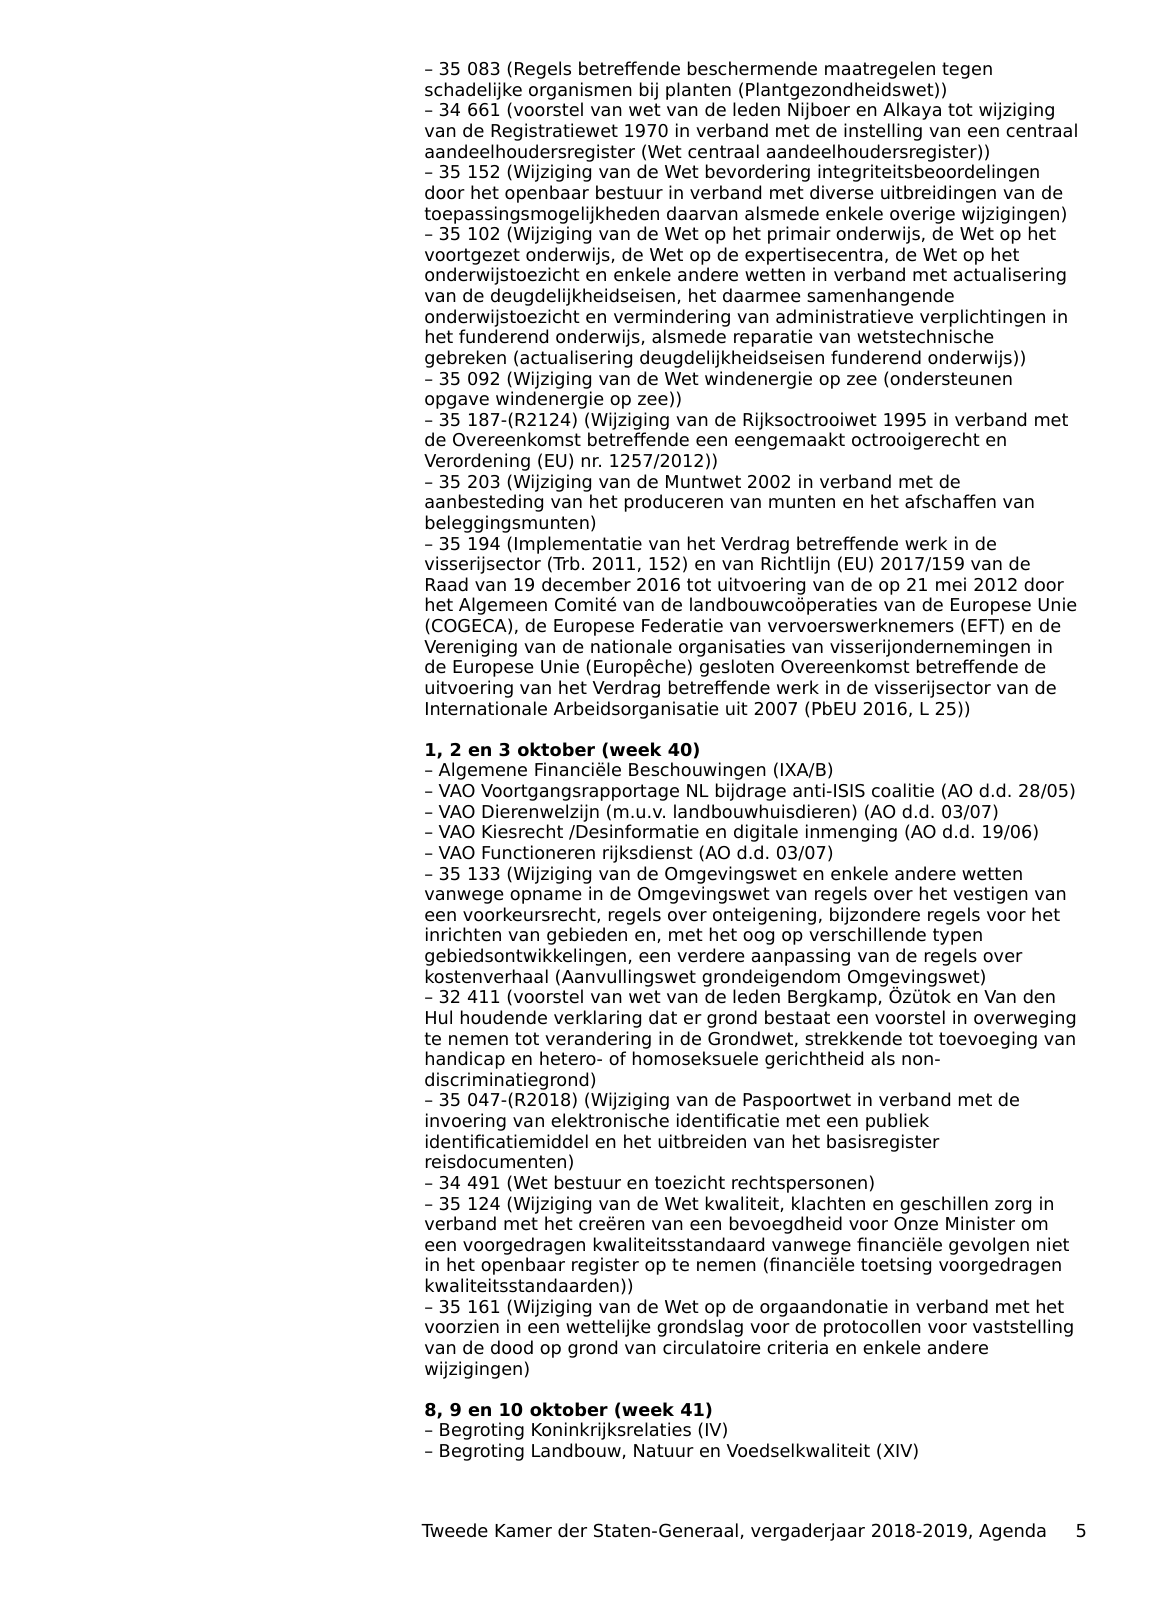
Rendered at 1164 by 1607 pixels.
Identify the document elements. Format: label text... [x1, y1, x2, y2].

table_cell [401, 1379, 418, 1400]
table_cell – 35 203 (Wijziging van de Muntwet 2002 in verband met de aanbesteding van het produceren van munten en het afschaffen van beleggingsmunten) [418, 472, 1087, 533]
table_cell [401, 369, 418, 410]
table_cell [418, 1379, 1087, 1400]
table_cell [401, 59, 418, 100]
table_cell – VAO Voortgangsrapportage NL bijdrage anti-ISIS coalitie (AO d.d. 28/05) [418, 781, 1087, 802]
table_cell [77, 1090, 401, 1173]
table_cell – 35 133 (Wijziging van de Omgevingswet en enkele andere wetten vanwege opname in de Omgevingswet van regels over het vestigen van een voorkeursrecht, regels over onteigening, bijzondere regels voor het inrichten van gebieden en, met het oog op verschillende typen gebiedsontwikkelingen, een verdere aanpassing van de regels over kostenverhaal (Aanvullingswet grondeigendom Omgevingswet) [418, 864, 1087, 987]
table_cell [401, 1441, 418, 1462]
table_cell [401, 719, 418, 740]
table_cell – 35 194 (Implementatie van het Verdrag betreffende werk in de visserijsector (Trb. 2011, 152) en van Richtlijn (EU) 2017/159 van de Raad van 19 december 2016 tot uitvoering van de op 21 mei 2012 door het Algemeen Comité van de landbouwcoöperaties van de Europese Unie (COGECA), de Europese Federatie van vervoerswerknemers (EFT) en de Vereniging van de nationale organisaties van visserijondernemingen in de Europese Unie (Europêche) gesloten Overeenkomst betreffende de uitvoering van het Verdrag betreffende werk in de visserijsector van de Internationale Arbeidsorganisatie uit 2007 (PbEU 2016, L 25)) [418, 534, 1087, 719]
table_cell – 35 102 (Wijziging van de Wet op het primair onderwijs, de Wet op het voortgezet onderwijs, de Wet op de expertisecentra, de Wet op het onderwijstoezicht en enkele andere wetten in verband met actualisering van de deugdelijkheidseisen, het daarmee samenhangende onderwijstoezicht en vermindering van administratieve verplichtingen in het funderend onderwijs, alsmede reparatie van wetstechnische gebreken (actualisering deugdelijkheidseisen funderend onderwijs)) [418, 224, 1087, 368]
table_cell [401, 1297, 418, 1379]
table_cell – 35 161 (Wijziging van de Wet op de orgaandonatie in verband met het voorzien in een wettelijke grondslag voor de protocollen voor vaststelling van de dood op grond van circulatoire criteria en enkele andere wijzigingen) [418, 1297, 1087, 1379]
table_cell [401, 1420, 418, 1441]
table_cell [401, 822, 418, 843]
table_cell [77, 1420, 401, 1441]
table_cell – 35 124 (Wijziging van de Wet kwaliteit, klachten en geschillen zorg in verband met het creëren van een bevoegdheid voor Onze Minister om een voorgedragen kwaliteitsstandaard vanwege financiële gevolgen niet in het openbaar register op te nemen (financiële toetsing voorgedragen kwaliteitsstandaarden)) [418, 1194, 1087, 1297]
table_cell [77, 802, 401, 822]
table_cell [77, 822, 401, 843]
table_cell [401, 534, 418, 719]
table_cell – 35 047-(R2018) (Wijziging van de Paspoortwet in verband met de invoering van elektronische identificatie met een publiek identificatiemiddel en het uitbreiden van het basisregister reisdocumenten) [418, 1090, 1087, 1173]
table_cell [77, 534, 401, 719]
table_cell [77, 760, 401, 781]
table_cell – Begroting Landbouw, Natuur en Voedselkwaliteit (XIV) [418, 1441, 1087, 1462]
table_cell [401, 162, 418, 224]
table_cell [77, 1194, 401, 1297]
table_cell [401, 760, 418, 781]
table_cell – VAO Dierenwelzijn (m.u.v. landbouwhuisdieren) (AO d.d. 03/07) [418, 802, 1087, 822]
table_cell [77, 719, 401, 740]
table_cell [401, 1194, 418, 1297]
table_cell – Algemene Financiële Beschouwingen (IXA/B) [418, 760, 1087, 781]
table_cell [401, 781, 418, 802]
table_cell [77, 740, 401, 760]
table_cell – 35 187-(R2124) (Wijziging van de Rijksoctrooiwet 1995 in verband met de Overeenkomst betreffende een eengemaakt octrooigerecht en Verordening (EU) nr. 1257/2012)) [418, 410, 1087, 472]
table_cell – 35 092 (Wijziging van de Wet windenergie op zee (ondersteunen opgave windenergie op zee)) [418, 369, 1087, 410]
table_cell [401, 740, 418, 760]
table_cell [77, 1173, 401, 1193]
table_cell [77, 59, 401, 100]
table_cell [77, 1379, 401, 1400]
table_cell [77, 1441, 401, 1462]
table_cell 1, 2 en 3 oktober (week 40) [418, 740, 1087, 760]
table_cell – 35 083 (Regels betreffende beschermende maatregelen tegen schadelijke organismen bij planten (Plantgezondheidswet)) [418, 59, 1087, 100]
table_cell [401, 410, 418, 472]
table_cell [77, 100, 401, 162]
table_cell [77, 987, 401, 1090]
table_cell – 34 661 (voorstel van wet van de leden Nijboer en Alkaya tot wijziging van de Registratiewet 1970 in verband met de instelling van een centraal aandeelhoudersregister (Wet centraal aandeelhoudersregister)) [418, 100, 1087, 162]
table_cell – 32 411 (voorstel van wet van de leden Bergkamp, Özütok en Van den Hul houdende verklaring dat er grond bestaat een voorstel in overweging te nemen tot verandering in de Grondwet, strekkende tot toevoeging van handicap en hetero- of homoseksuele gerichtheid als non-discriminatiegrond) [418, 987, 1087, 1090]
table_cell [401, 802, 418, 822]
table_cell [77, 369, 401, 410]
table_cell [401, 843, 418, 863]
table_cell [401, 224, 418, 368]
table_cell [401, 100, 418, 162]
table_cell [401, 987, 418, 1090]
table_cell – VAO Kiesrecht /Desinformatie en digitale inmenging (AO d.d. 19/06) [418, 822, 1087, 843]
table_cell [401, 1173, 418, 1193]
table_cell [401, 864, 418, 987]
table_cell – 34 491 (Wet bestuur en toezicht rechtspersonen) [418, 1173, 1087, 1193]
table_cell [77, 162, 401, 224]
table_cell – 35 152 (Wijziging van de Wet bevordering integriteitsbeoordelingen door het openbaar bestuur in verband met diverse uitbreidingen van de toepassingsmogelijkheden daarvan alsmede enkele overige wijzigingen) [418, 162, 1087, 224]
table_cell [401, 472, 418, 533]
table_cell – Begroting Koninkrijksrelaties (IV) [418, 1420, 1087, 1441]
table_cell [77, 410, 401, 472]
table_cell [77, 1400, 401, 1420]
table_cell [77, 781, 401, 802]
table_cell [77, 843, 401, 863]
table_cell [77, 224, 401, 368]
table_cell [77, 864, 401, 987]
table_cell 8, 9 en 10 oktober (week 41) [418, 1400, 1087, 1420]
table_cell [401, 1090, 418, 1173]
table_cell [77, 472, 401, 533]
table_cell [418, 719, 1087, 740]
table_cell – VAO Functioneren rijksdienst (AO d.d. 03/07) [418, 843, 1087, 863]
table_cell [401, 1400, 418, 1420]
table_cell [77, 1297, 401, 1379]
